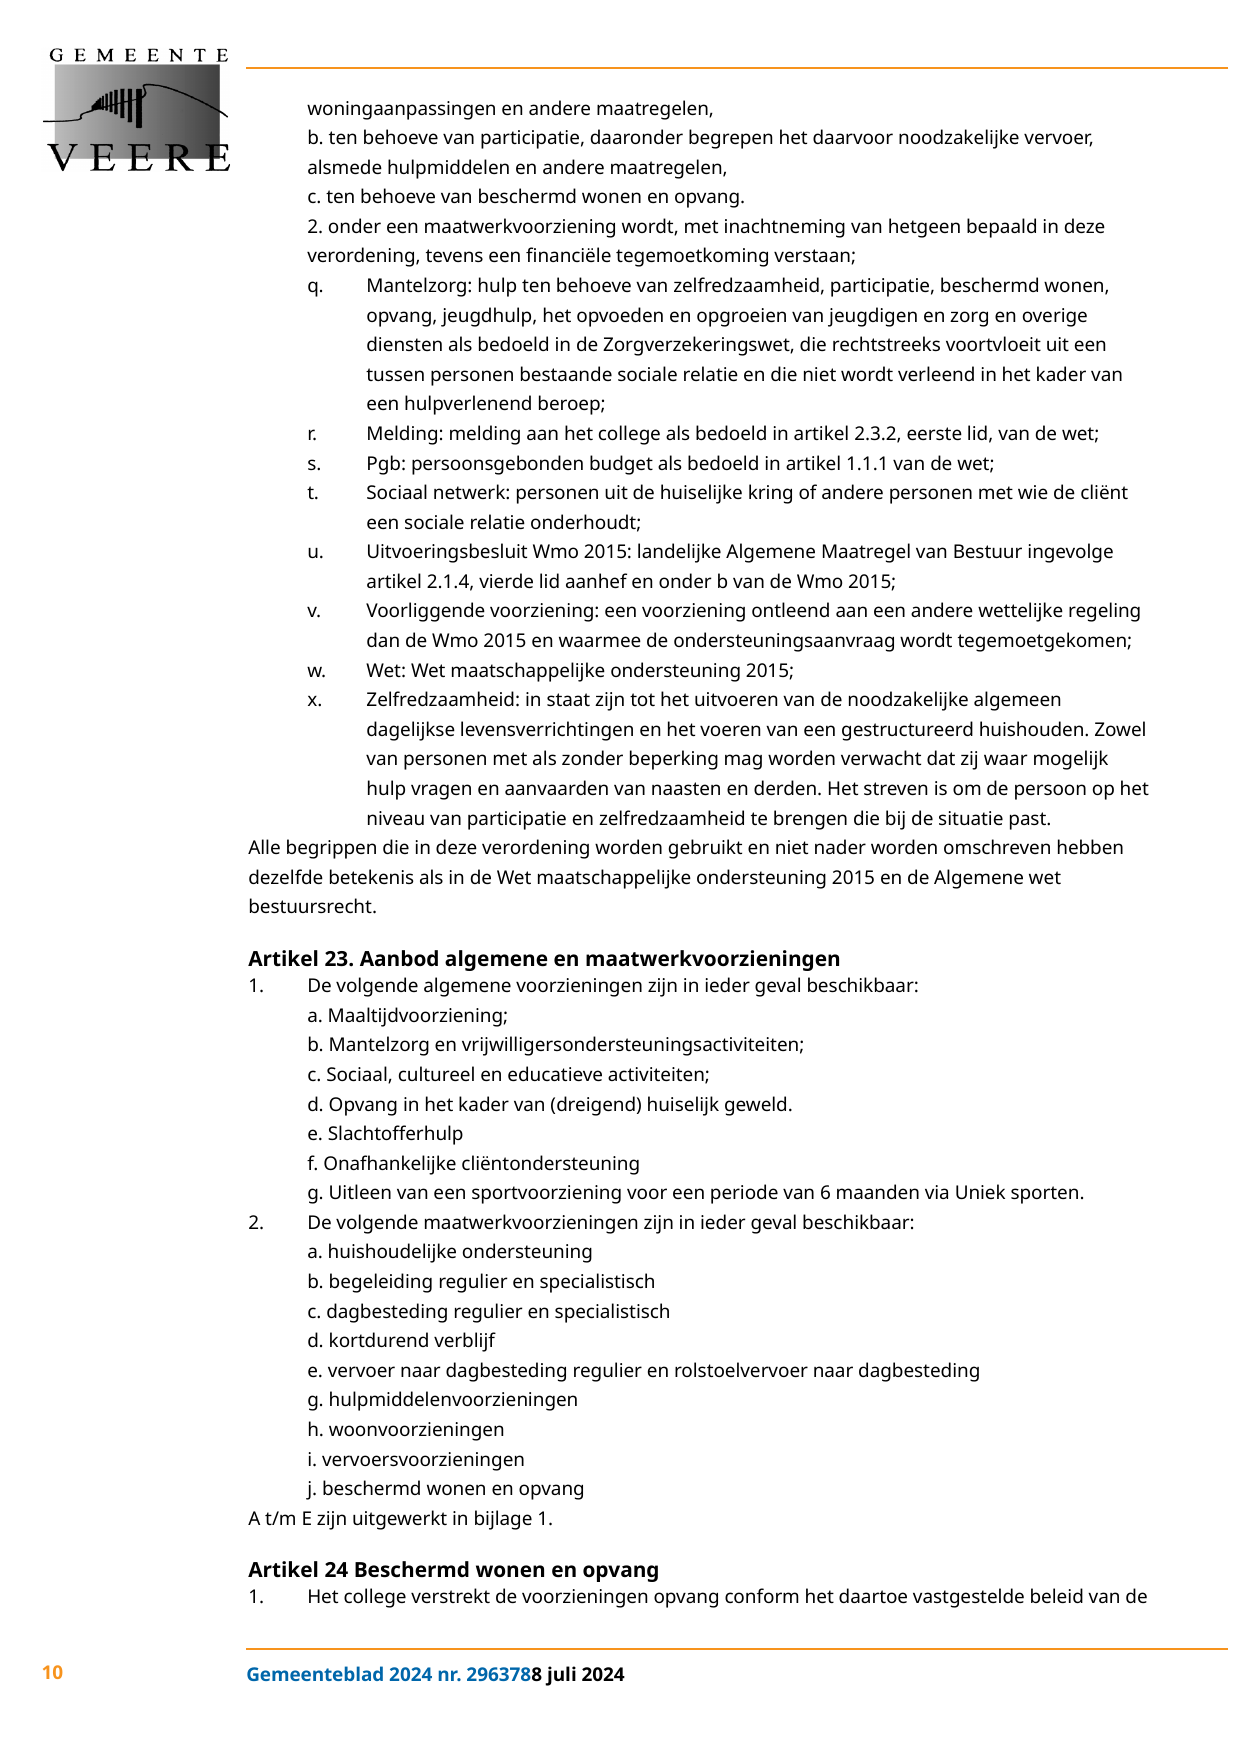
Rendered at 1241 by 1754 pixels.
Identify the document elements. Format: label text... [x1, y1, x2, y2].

list Pgb: persoonsgebonden budget als bedoeld in artikel 1.1.1 van de wet; [307, 450, 1152, 476]
text Artikel 24 Beschermd wonen en opvang [248, 1555, 1152, 1584]
list d. kortdurend verblijf [248, 1327, 1152, 1353]
text Artikel 23. Aanbod algemene en maatwerkvoorzieningen [248, 944, 1152, 972]
list f. Onafhankelijke cliëntondersteuning [248, 1150, 1152, 1176]
list c. dagbesteding regulier en specialistisch [248, 1298, 1152, 1323]
list i. vervoersvoorzieningen [248, 1446, 1152, 1471]
picture [41, 47, 231, 172]
list Uitvoeringsbesluit Wmo 2015: landelijke Algemene Maatregel van Bestuur ingevolge artikel 2.1.4, vierde lid aanhef en onder b van de Wmo 2015; [307, 538, 1152, 594]
text A t/m E zijn uitgewerkt in bijlage 1. [248, 1505, 1152, 1531]
list Voorliggende voorziening: een voorziening ontleend aan een andere wettelijke regeling dan de Wmo 2015 en waarmee de ondersteuningsaanvraag wordt tegemoetgekomen; [307, 598, 1152, 653]
list d. Opvang in het kader van (dreigend) huiselijk geweld. [248, 1091, 1152, 1116]
list e. vervoer naar dagbesteding regulier en rolstoelvervoer naar dagbesteding [248, 1357, 1152, 1383]
list woningaanpassingen en andere maatregelen, [248, 95, 1152, 121]
list Wet: Wet maatschappelijke ondersteuning 2015; [307, 657, 1152, 683]
list De volgende algemene voorzieningen zijn in ieder geval beschikbaar: [248, 972, 1152, 998]
list De volgende maatwerkvoorzieningen zijn in ieder geval beschikbaar: [248, 1209, 1152, 1235]
list b. begeleiding regulier en specialistisch [248, 1268, 1152, 1294]
list b. ten behoeve van participatie, daaronder begrepen het daarvoor noodzakelijke vervoer, alsmede hulpmiddelen en andere maatregelen, [248, 124, 1152, 180]
list c. ten behoeve van beschermd wonen en opvang. [248, 183, 1152, 209]
list 2. onder een maatwerkvoorziening wordt, met inachtneming van hetgeen bepaald in deze verordening, tevens een financiële tegemoetkoming verstaan; [248, 213, 1152, 268]
list c. Sociaal, cultureel en educatieve activiteiten; [248, 1061, 1152, 1087]
list g. hulpmiddelenvoorzieningen [248, 1387, 1152, 1412]
text Alle begrippen die in deze verordening worden gebruikt en niet nader worden omschreven hebben dezelfde betekenis als in de Wet maatschappelijke ondersteuning 2015 en de Algemene wet bestuursrecht. [248, 834, 1152, 919]
list Mantelzorg: hulp ten behoeve van zelfredzaamheid, participatie, beschermd wonen, opvang, jeugdhulp, het opvoeden en opgroeien van jeugdigen en zorg en overige diensten als bedoeld in de Zorgverzekeringswet, die rechtstreeks voortvloeit uit een tussen personen bestaande sociale relatie en die niet wordt verleend in het kader van een hulpverlenend beroep; [307, 272, 1152, 416]
list Sociaal netwerk: personen uit de huiselijke kring of andere personen met wie de cliënt een sociale relatie onderhoudt; [307, 479, 1152, 535]
list a. huishoudelijke ondersteuning [248, 1239, 1152, 1264]
list b. Mantelzorg en vrijwilligersondersteuningsactiviteiten; [248, 1032, 1152, 1057]
list h. woonvoorzieningen [248, 1416, 1152, 1442]
list Melding: melding aan het college als bedoeld in artikel 2.3.2, eerste lid, van de wet; [307, 420, 1152, 446]
list j. beschermd wonen en opvang [248, 1475, 1152, 1501]
list Zelfredzaamheid: in staat zijn tot het uitvoeren van de noodzakelijke algemeen dagelijkse levensverrichtingen en het voeren van een gestructureerd huishouden. Zowel van personen met als zonder beperking mag worden verwacht dat zij waar mogelijk hulp vragen en aanvaarden van naasten en derden. Het streven is om de persoon op het niveau van participatie en zelfredzaamheid te brengen die bij de situatie past. [307, 686, 1152, 831]
list e. Slachtofferhulp [248, 1120, 1152, 1146]
list Het college verstrekt de voorzieningen opvang conform het daartoe vastgestelde beleid van de [248, 1584, 1152, 1609]
list a. Maaltijdvoorziening; [248, 1002, 1152, 1028]
list g. Uitleen van een sportvoorziening voor een periode van 6 maanden via Uniek sporten. [248, 1179, 1152, 1205]
